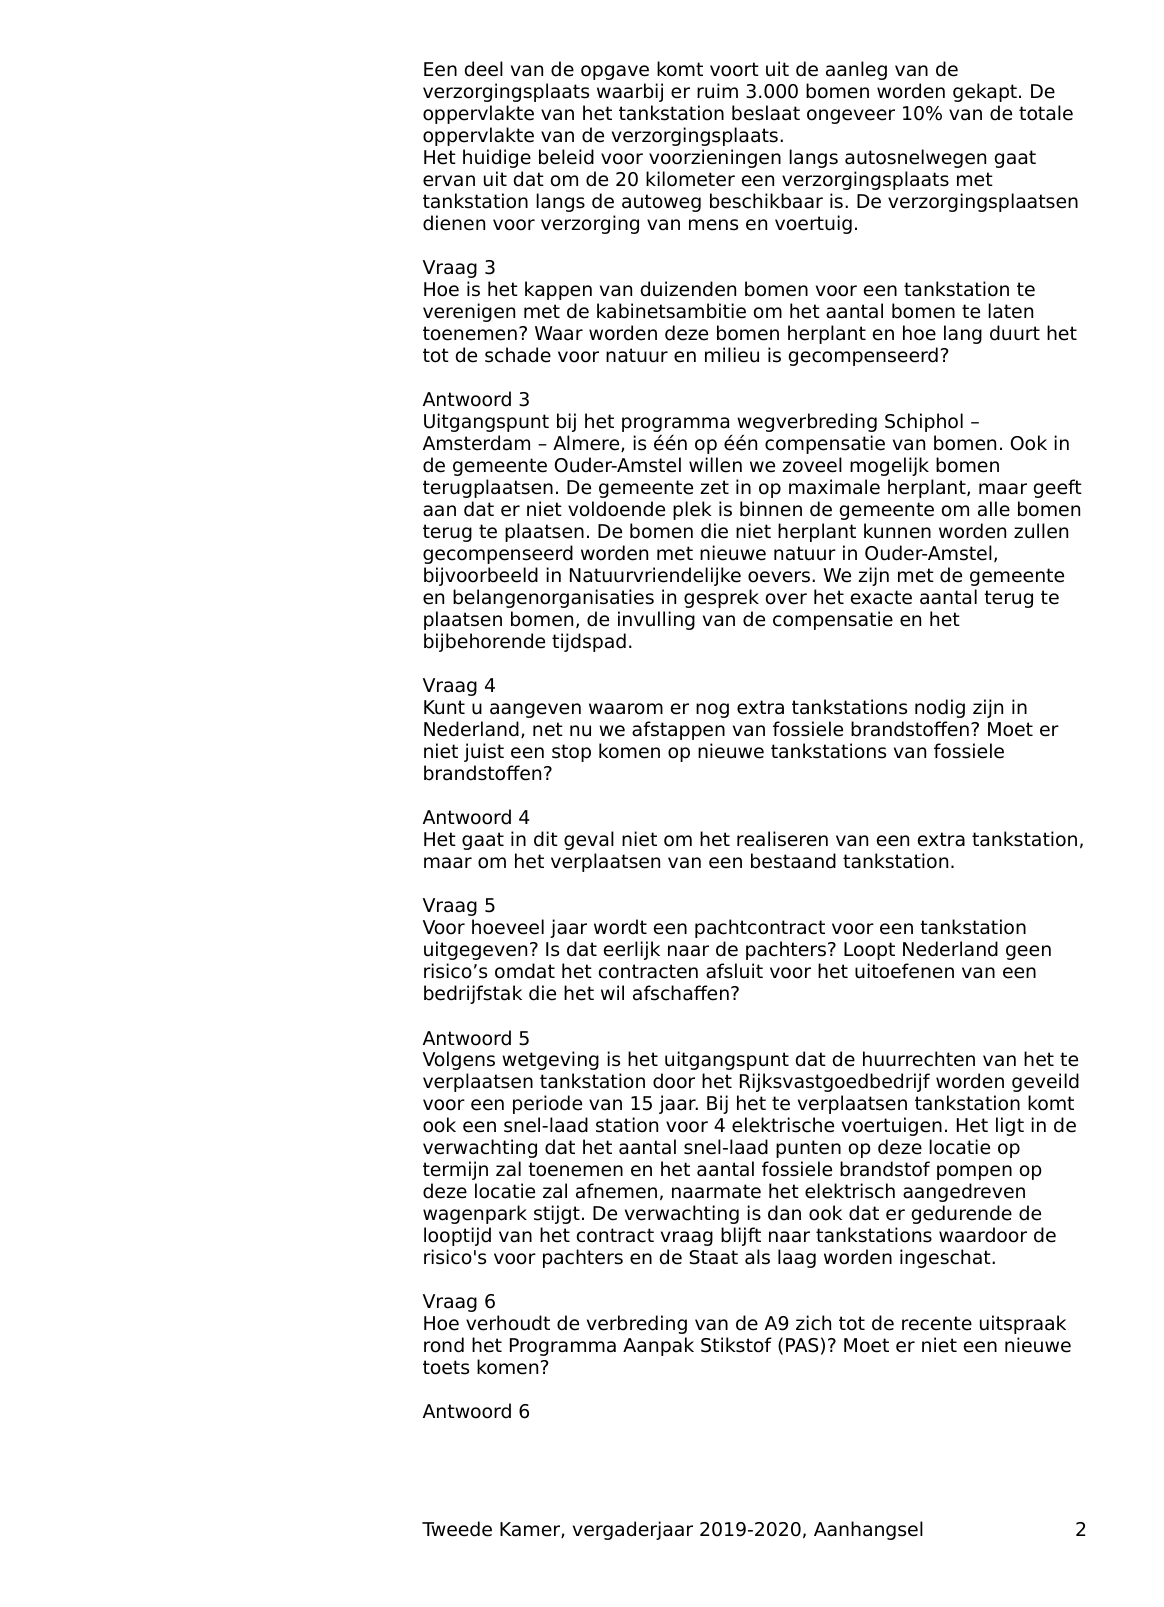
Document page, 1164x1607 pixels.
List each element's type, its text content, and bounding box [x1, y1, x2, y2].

text Vraag 6 [422, 1291, 1087, 1313]
text Voor hoeveel jaar wordt een pachtcontract voor een tankstation uitgegeven? Is dat eerlijk naar de pachters? Loopt Nederland geen risico’s omdat het contracten afsluit voor het uitoefenen van een bedrijfstak die het wil afschaffen? [422, 917, 1087, 1005]
text Een deel van de opgave komt voort uit de aanleg van de verzorgingsplaats waarbij er ruim 3.000 bomen worden gekapt. De oppervlakte van het tankstation beslaat ongeveer 10% van de totale oppervlakte van de verzorgingsplaats. [422, 59, 1087, 147]
text Hoe verhoudt de verbreding van de A9 zich tot de recente uitspraak rond het Programma Aanpak Stikstof (PAS)? Moet er niet een nieuwe toets komen? [422, 1313, 1087, 1379]
text Kunt u aangeven waarom er nog extra tankstations nodig zijn in Nederland, net nu we afstappen van fossiele brandstoffen? Moet er niet juist een stop komen op nieuwe tankstations van fossiele brandstoffen? [422, 697, 1087, 785]
text Vraag 4 [422, 675, 1087, 697]
text Antwoord 3 [422, 389, 1087, 411]
text Antwoord 5 [422, 1027, 1087, 1049]
text Volgens wetgeving is het uitgangspunt dat de huurrechten van het te verplaatsen tankstation door het Rijksvastgoedbedrijf worden geveild voor een periode van 15 jaar. Bij het te verplaatsen tankstation komt ook een snel-laad station voor 4 elektrische voertuigen. Het ligt in de verwachting dat het aantal snel-laad punten op deze locatie op termijn zal toenemen en het aantal fossiele brandstof pompen op deze locatie zal afnemen, naarmate het elektrisch aangedreven wagenpark stijgt. De verwachting is dan ook dat er gedurende de looptijd van het contract vraag blijft naar tankstations waardoor de risico's voor pachters en de Staat als laag worden ingeschat. [422, 1049, 1087, 1269]
text Het gaat in dit geval niet om het realiseren van een extra tankstation, maar om het verplaatsen van een bestaand tankstation. [422, 829, 1087, 873]
text Het huidige beleid voor voorzieningen langs autosnelwegen gaat ervan uit dat om de 20 kilometer een verzorgingsplaats met tankstation langs de autoweg beschikbaar is. De verzorgingsplaatsen dienen voor verzorging van mens en voertuig. [422, 147, 1087, 235]
text Vraag 5 [422, 895, 1087, 917]
text Antwoord 4 [422, 807, 1087, 829]
text Antwoord 6 [422, 1401, 1087, 1423]
text Uitgangspunt bij het programma wegverbreding Schiphol – Amsterdam – Almere, is één op één compensatie van bomen. Ook in de gemeente Ouder-Amstel willen we zoveel mogelijk bomen terugplaatsen. De gemeente zet in op maximale herplant, maar geeft aan dat er niet voldoende plek is binnen de gemeente om alle bomen terug te plaatsen. De bomen die niet herplant kunnen worden zullen gecompenseerd worden met nieuwe natuur in Ouder-Amstel, bijvoorbeeld in Natuurvriendelijke oevers. We zijn met de gemeente en belangenorganisaties in gesprek over het exacte aantal terug te plaatsen bomen, de invulling van de compensatie en het bijbehorende tijdspad. [422, 411, 1087, 653]
text Vraag 3 [422, 257, 1087, 279]
text Hoe is het kappen van duizenden bomen voor een tankstation te verenigen met de kabinetsambitie om het aantal bomen te laten toenemen? Waar worden deze bomen herplant en hoe lang duurt het tot de schade voor natuur en milieu is gecompenseerd? [422, 279, 1087, 367]
